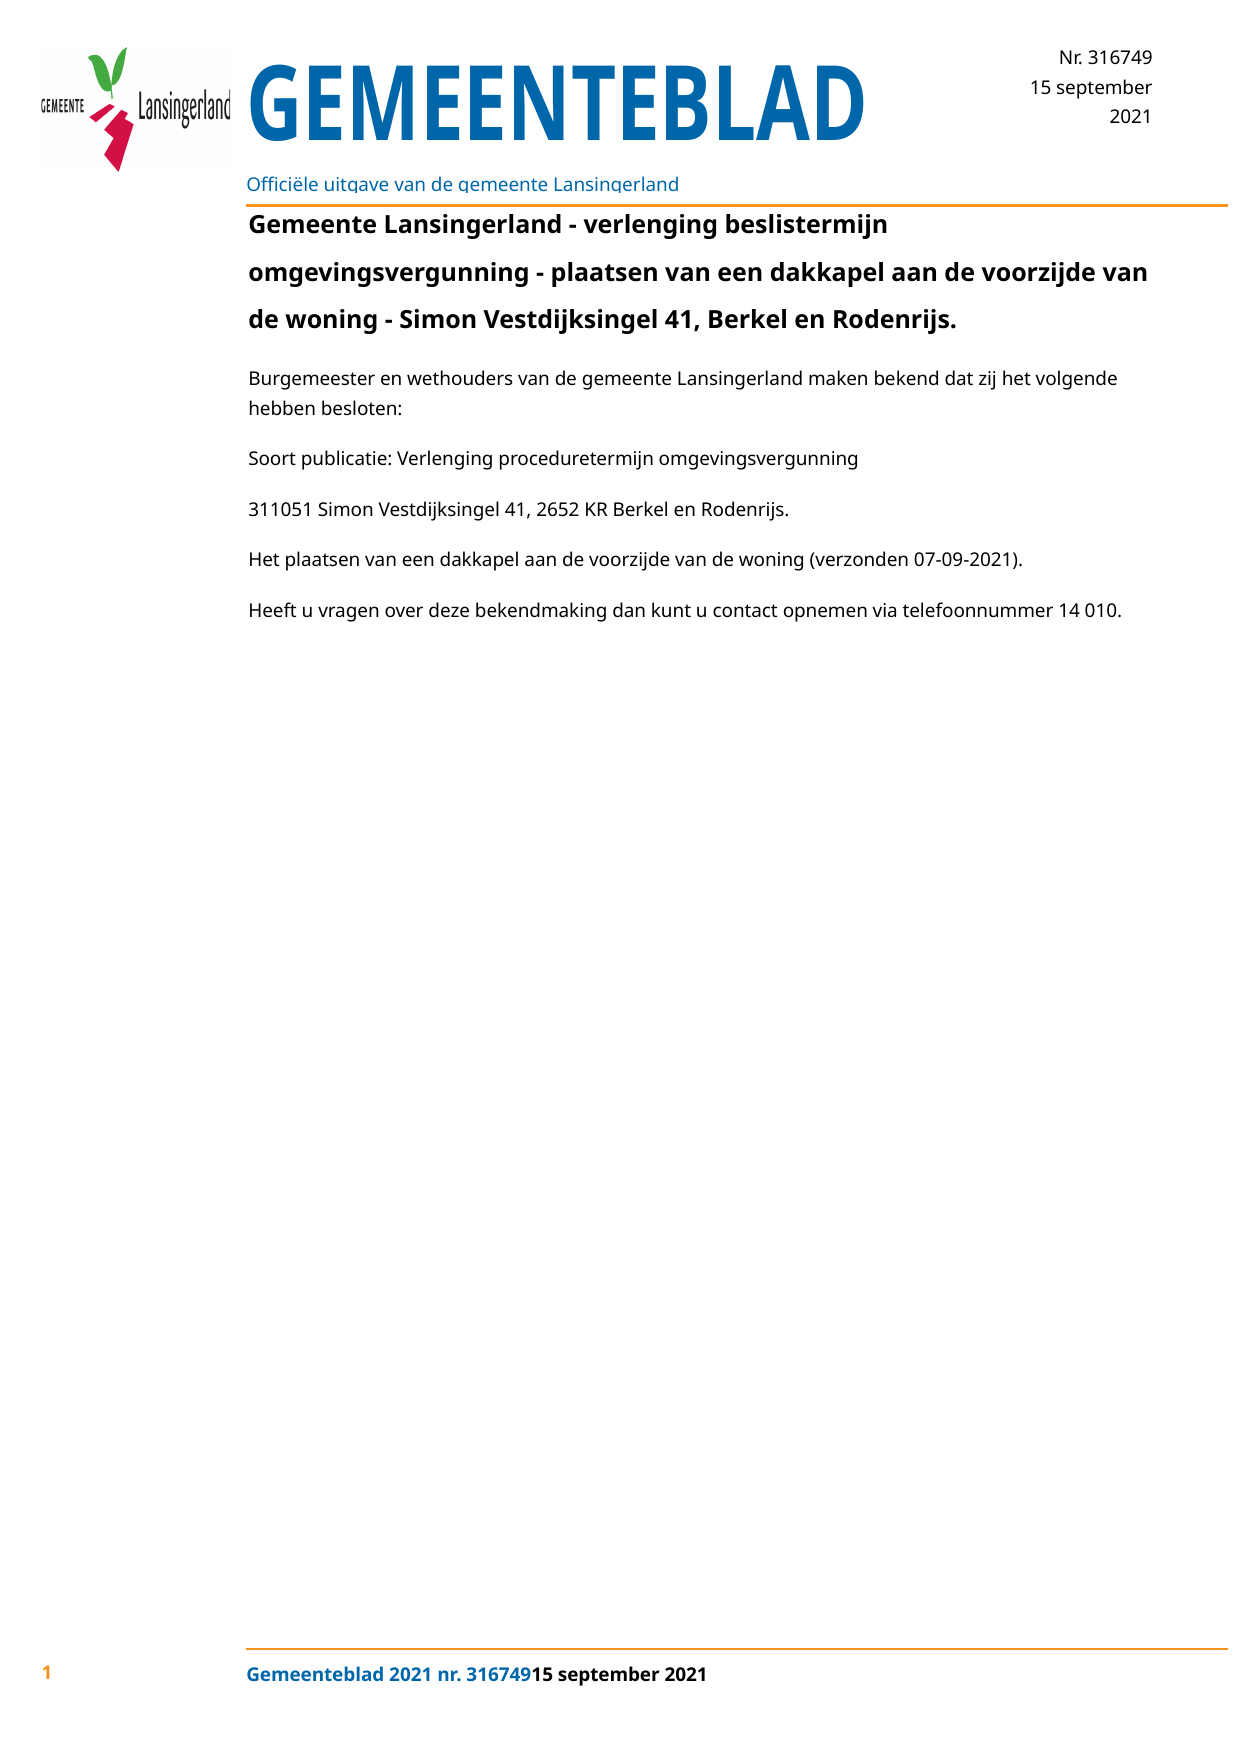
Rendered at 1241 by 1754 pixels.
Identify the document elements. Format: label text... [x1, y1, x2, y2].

text 311051 Simon Vestdijksingel 41, 2652 KR Berkel en Rodenrijs. [248, 496, 1152, 522]
picture [41, 47, 231, 172]
text Soort publicatie: Verlenging proceduretermijn omgevingsvergunning [248, 446, 1152, 471]
text Heeft u vragen over deze bekendmaking dan kunt u contact opnemen via telefoonnummer 14 010. [248, 597, 1152, 622]
text Burgemeester en wethouders van de gemeente Lansingerland maken bekend dat zij het volgende hebben besloten: [248, 366, 1152, 421]
text Het plaatsen van een dakkapel aan de voorzijde van de woning (verzonden 07-09-2021). [248, 546, 1152, 572]
text Gemeente Lansingerland - verlenging beslistermijn omgevingsvergunning - plaatsen van een dakkapel aan de voorzijde van de woning - Simon Vestdijksingel 41, Berkel en Rodenrijs. [248, 207, 1152, 336]
